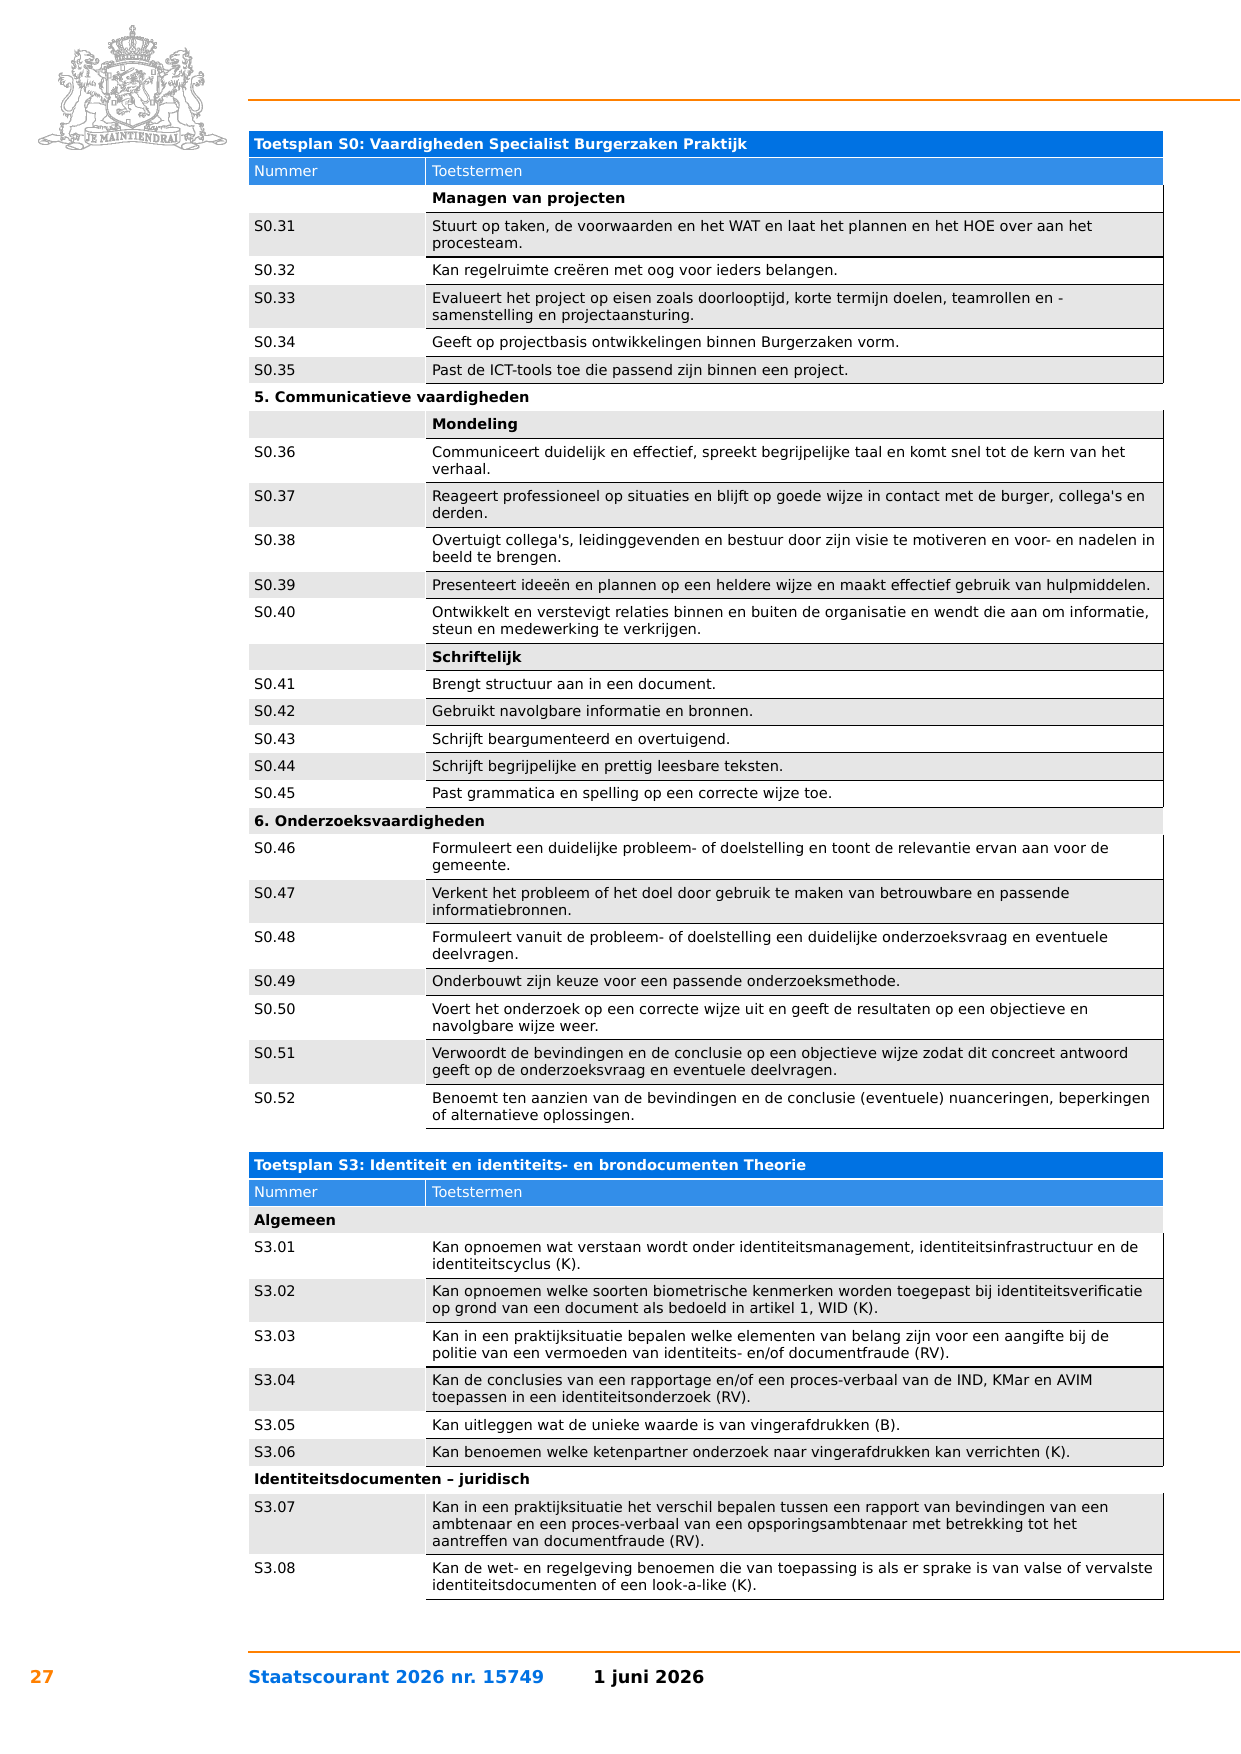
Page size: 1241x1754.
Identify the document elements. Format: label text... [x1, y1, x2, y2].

table_cell S0.52 [249, 1085, 425, 1128]
table_cell Voert het onderzoek op een correcte wijze uit en geeft de resultaten op een objectieve en navolgbare wijze weer. [426, 996, 1163, 1039]
table_cell Kan uitleggen wat de unieke waarde is van vingerafdrukken (B). [426, 1412, 1163, 1438]
table_cell S0.43 [249, 726, 425, 752]
table_cell S0.34 [249, 329, 425, 356]
table_cell Presenteert ideeën en plannen op een heldere wijze en maakt effectief gebruik van hulpmiddelen. [426, 572, 1163, 598]
table_cell S3.01 [249, 1234, 425, 1278]
table_cell S0.46 [249, 836, 425, 879]
table_cell Mondeling [426, 411, 1163, 438]
table_cell Kan opnoemen welke soorten biometrische kenmerken worden toegepast bij identiteitsverificatie op grond van een document als bedoeld in artikel 1, WID (K). [426, 1279, 1163, 1322]
table_cell Nummer [249, 1180, 425, 1206]
table_cell S0.50 [249, 996, 425, 1039]
table_cell Brengt structuur aan in een document. [426, 671, 1163, 697]
table_cell Benoemt ten aanzien van de bevindingen en de conclusie (eventuele) nuanceringen, beperkingen of alternatieve oplossingen. [426, 1085, 1163, 1128]
table_cell S0.47 [249, 880, 425, 923]
table_cell S0.40 [249, 599, 425, 643]
table_cell Toetstermen [426, 158, 1163, 185]
table_cell Identiteitsdocumenten – juridisch [249, 1467, 1163, 1493]
table_cell S3.03 [249, 1323, 425, 1366]
table_cell S0.45 [249, 781, 425, 807]
table_cell Overtuigt collega's, leidinggevenden en bestuur door zijn visie te motiveren en voor- en nadelen in beeld te brengen. [426, 528, 1163, 571]
table_cell Ontwikkelt en verstevigt relaties binnen en buiten de organisatie en wendt die aan om informatie, steun en medewerking te verkrijgen. [426, 599, 1163, 643]
table_cell Reageert professioneel op situaties en blijft op goede wijze in contact met de burger, collega's en derden. [426, 483, 1163, 527]
table_cell S0.33 [249, 285, 425, 328]
table_cell Formuleert een duidelijke probleem- of doelstelling en toont de relevantie ervan aan voor de gemeente. [426, 836, 1163, 879]
table_cell S3.04 [249, 1368, 425, 1411]
table_cell Schriftelijk [426, 644, 1163, 670]
table_cell Kan in een praktijksituatie bepalen welke elementen van belang zijn voor een aangifte bij de politie van een vermoeden van identiteits- en/of documentfraude (RV). [426, 1323, 1163, 1366]
table_cell Formuleert vanuit de probleem- of doelstelling een duidelijke onderzoeksvraag en eventuele deelvragen. [426, 924, 1163, 968]
table_cell S0.48 [249, 924, 425, 968]
table_cell 5. Communicatieve vaardigheden [249, 384, 1163, 410]
table_cell Kan de conclusies van een rapportage en/of een proces-verbaal van de IND, KMar en AVIM toepassen in een identiteitsonderzoek (RV). [426, 1368, 1163, 1411]
table_cell Kan opnoemen wat verstaan wordt onder identiteitsmanagement, identiteitsinfrastructuur en de identiteitscyclus (K). [426, 1234, 1163, 1278]
table_header Toetsplan S3: Identiteit en identiteits- en brondocumenten Theorie [249, 1152, 1163, 1178]
table_cell S0.35 [249, 357, 425, 383]
table_cell Communiceert duidelijk en effectief, spreekt begrijpelijke taal en komt snel tot de kern van het verhaal. [426, 439, 1163, 482]
table_cell Past grammatica en spelling op een correcte wijze toe. [426, 781, 1163, 807]
table_cell Schrijft beargumenteerd en overtuigend. [426, 726, 1163, 752]
table_cell Gebruikt navolgbare informatie en bronnen. [426, 699, 1163, 725]
table_cell S0.44 [249, 753, 425, 780]
table_cell Schrijft begrijpelijke en prettig leesbare teksten. [426, 753, 1163, 780]
table_cell S0.37 [249, 483, 425, 527]
table_cell Algemeen [249, 1207, 1163, 1233]
table_cell S0.41 [249, 671, 425, 697]
table_cell Toetstermen [426, 1180, 1163, 1206]
table_cell S0.42 [249, 699, 425, 725]
table_cell Stuurt op taken, de voorwaarden en het WAT en laat het plannen en het HOE over aan het procesteam. [426, 213, 1163, 256]
table_cell Kan benoemen welke ketenpartner onderzoek naar vingerafdrukken kan verrichten (K). [426, 1439, 1163, 1466]
table_cell S0.31 [249, 213, 425, 256]
table_cell S0.39 [249, 572, 425, 598]
table_cell Kan in een praktijksituatie het verschil bepalen tussen een rapport van bevindingen van een ambtenaar en een proces-verbaal van een opsporingsambtenaar met betrekking tot het aantreffen van documentfraude (RV). [426, 1494, 1163, 1554]
table_cell S0.49 [249, 969, 425, 995]
table_cell S3.07 [249, 1494, 425, 1554]
table_cell 6. Onderzoeksvaardigheden [249, 808, 1163, 834]
table_cell S3.05 [249, 1412, 425, 1438]
table_cell Geeft op projectbasis ontwikkelingen binnen Burgerzaken vorm. [426, 329, 1163, 356]
table_cell S0.51 [249, 1040, 425, 1084]
table_cell S3.06 [249, 1439, 425, 1466]
table_cell S0.38 [249, 528, 425, 571]
table_cell Managen van projecten [426, 186, 1163, 212]
table_header Toetsplan S0: Vaardigheden Specialist Burgerzaken Praktijk [249, 131, 1163, 157]
table_cell Onderbouwt zijn keuze voor een passende onderzoeksmethode. [426, 969, 1163, 995]
table_cell S0.32 [249, 258, 425, 284]
table_cell S0.36 [249, 439, 425, 482]
table_cell Evalueert het project op eisen zoals doorlooptijd, korte termijn doelen, teamrollen en -samenstelling en projectaansturing. [426, 285, 1163, 328]
table_cell S3.08 [249, 1555, 425, 1599]
table_cell Kan de wet- en regelgeving benoemen die van toepassing is als er sprake is van valse of vervalste identiteitsdocumenten of een look-a-like (K). [426, 1555, 1163, 1599]
picture [38, 25, 227, 150]
table_cell Verkent het probleem of het doel door gebruik te maken van betrouwbare en passende informatiebronnen. [426, 880, 1163, 923]
table_cell Past de ICT-tools toe die passend zijn binnen een project. [426, 357, 1163, 383]
table_cell [249, 186, 425, 212]
table_cell [249, 411, 425, 438]
table_cell [249, 644, 425, 670]
table_cell Nummer [249, 158, 425, 185]
table_cell Verwoordt de bevindingen en de conclusie op een objectieve wijze zodat dit concreet antwoord geeft op de onderzoeksvraag en eventuele deelvragen. [426, 1040, 1163, 1084]
table_cell Kan regelruimte creëren met oog voor ieders belangen. [426, 258, 1163, 284]
table_cell S3.02 [249, 1279, 425, 1322]
